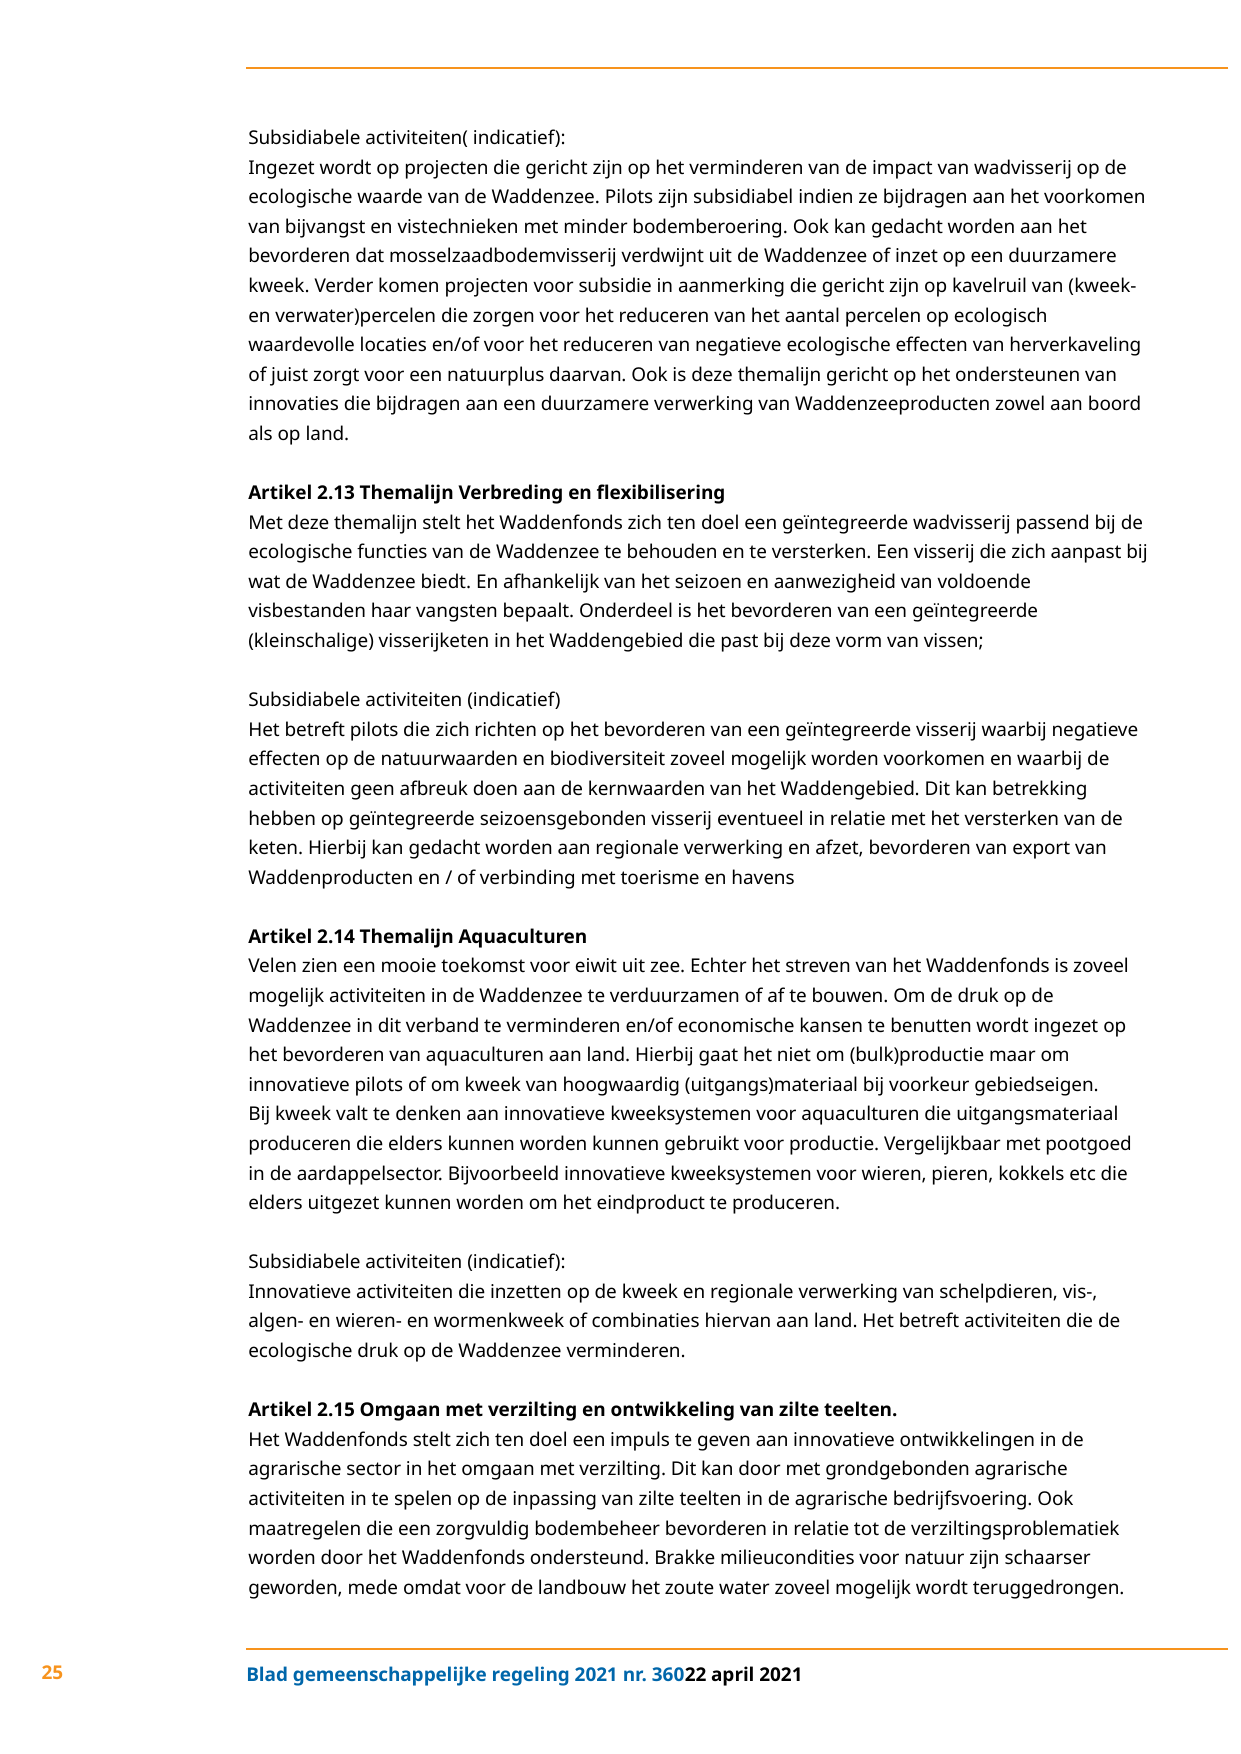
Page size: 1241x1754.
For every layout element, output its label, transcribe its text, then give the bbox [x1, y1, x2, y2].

text Artikel 2.13 Themalijn Verbreding en flexibilisering [248, 479, 1152, 505]
text Subsidiabele activiteiten (indicatief): [248, 1248, 1152, 1274]
text Velen zien een mooie toekomst voor eiwit uit zee. Echter het streven van het Waddenfonds is zoveel mogelijk activiteiten in de Waddenzee te verduurzamen of af te bouwen. Om de druk op de Waddenzee in dit verband te verminderen en/of economische kansen te benutten wordt ingezet op het bevorderen van aquaculturen aan land. Hierbij gaat het niet om (bulk)productie maar om innovatieve pilots of om kweek van hoogwaardig (uitgangs)materiaal bij voorkeur gebiedseigen. [248, 953, 1152, 1097]
text Innovatieve activiteiten die inzetten op de kweek en regionale verwerking van schelpdieren, vis-, algen- en wieren- en wormenkweek of combinaties hiervan aan land. Het betreft activiteiten die de ecologische druk op de Waddenzee verminderen. [248, 1278, 1152, 1363]
text Subsidiabele activiteiten( indicatief): [248, 124, 1152, 150]
text Met deze themalijn stelt het Waddenfonds zich ten doel een geïntegreerde wadvisserij passend bij de ecologische functies van de Waddenzee te behouden en te versterken. Een visserij die zich aanpast bij wat de Waddenzee biedt. En afhankelijk van het seizoen en aanwezigheid van voldoende visbestanden haar vangsten bepaalt. Onderdeel is het bevorderen van een geïntegreerde (kleinschalige) visserijketen in het Waddengebied die past bij deze vorm van vissen; [248, 509, 1152, 653]
picture [41, 47, 231, 172]
text Artikel 2.15 Omgaan met verzilting en ontwikkeling van zilte teelten. [248, 1396, 1152, 1422]
text Het Waddenfonds stelt zich ten doel een impuls te geven aan innovatieve ontwikkelingen in de agrarische sector in het omgaan met verzilting. Dit kan door met grondgebonden agrarische activiteiten in te spelen op de inpassing van zilte teelten in de agrarische bedrijfsvoering. Ook maatregelen die een zorgvuldig bodembeheer bevorderen in relatie tot de verziltingsproblematiek worden door het Waddenfonds ondersteund. Brakke milieucondities voor natuur zijn schaarser geworden, mede omdat voor de landbouw het zoute water zoveel mogelijk wordt teruggedrongen. [248, 1426, 1152, 1600]
text Het betreft pilots die zich richten op het bevorderen van een geïntegreerde visserij waarbij negatieve effecten op de natuurwaarden en biodiversiteit zoveel mogelijk worden voorkomen en waarbij de activiteiten geen afbreuk doen aan de kernwaarden van het Waddengebied. Dit kan betrekking hebben op geïntegreerde seizoensgebonden visserij eventueel in relatie met het versterken van de keten. Hierbij kan gedacht worden aan regionale verwerking en afzet, bevorderen van export van Waddenproducten en / of verbinding met toerisme en havens [248, 716, 1152, 890]
text Artikel 2.14 Themalijn Aquaculturen [248, 923, 1152, 949]
text Bij kweek valt te denken aan innovatieve kweeksystemen voor aquaculturen die uitgangsmateriaal produceren die elders kunnen worden kunnen gebruikt voor productie. Vergelijkbaar met pootgoed in de aardappelsector. Bijvoorbeeld innovatieve kweeksystemen voor wieren, pieren, kokkels etc die elders uitgezet kunnen worden om het eindproduct te produceren. [248, 1101, 1152, 1215]
text Subsidiabele activiteiten (indicatief) [248, 686, 1152, 712]
text Ingezet wordt op projecten die gericht zijn op het verminderen van de impact van wadvisserij op de ecologische waarde van de Waddenzee. Pilots zijn subsidiabel indien ze bijdragen aan het voorkomen van bijvangst en vistechnieken met minder bodemberoering. Ook kan gedacht worden aan het bevorderen dat mosselzaadbodemvisserij verdwijnt uit de Waddenzee of inzet op een duurzamere kweek. Verder komen projecten voor subsidie in aanmerking die gericht zijn op kavelruil van (kweek- en verwater)percelen die zorgen voor het reduceren van het aantal percelen op ecologisch waardevolle locaties en/of voor het reduceren van negatieve ecologische effecten van herverkaveling of juist zorgt voor een natuurplus daarvan. Ook is deze themalijn gericht op het ondersteunen van innovaties die bijdragen aan een duurzamere verwerking van Waddenzeeproducten zowel aan boord als op land. [248, 154, 1152, 446]
